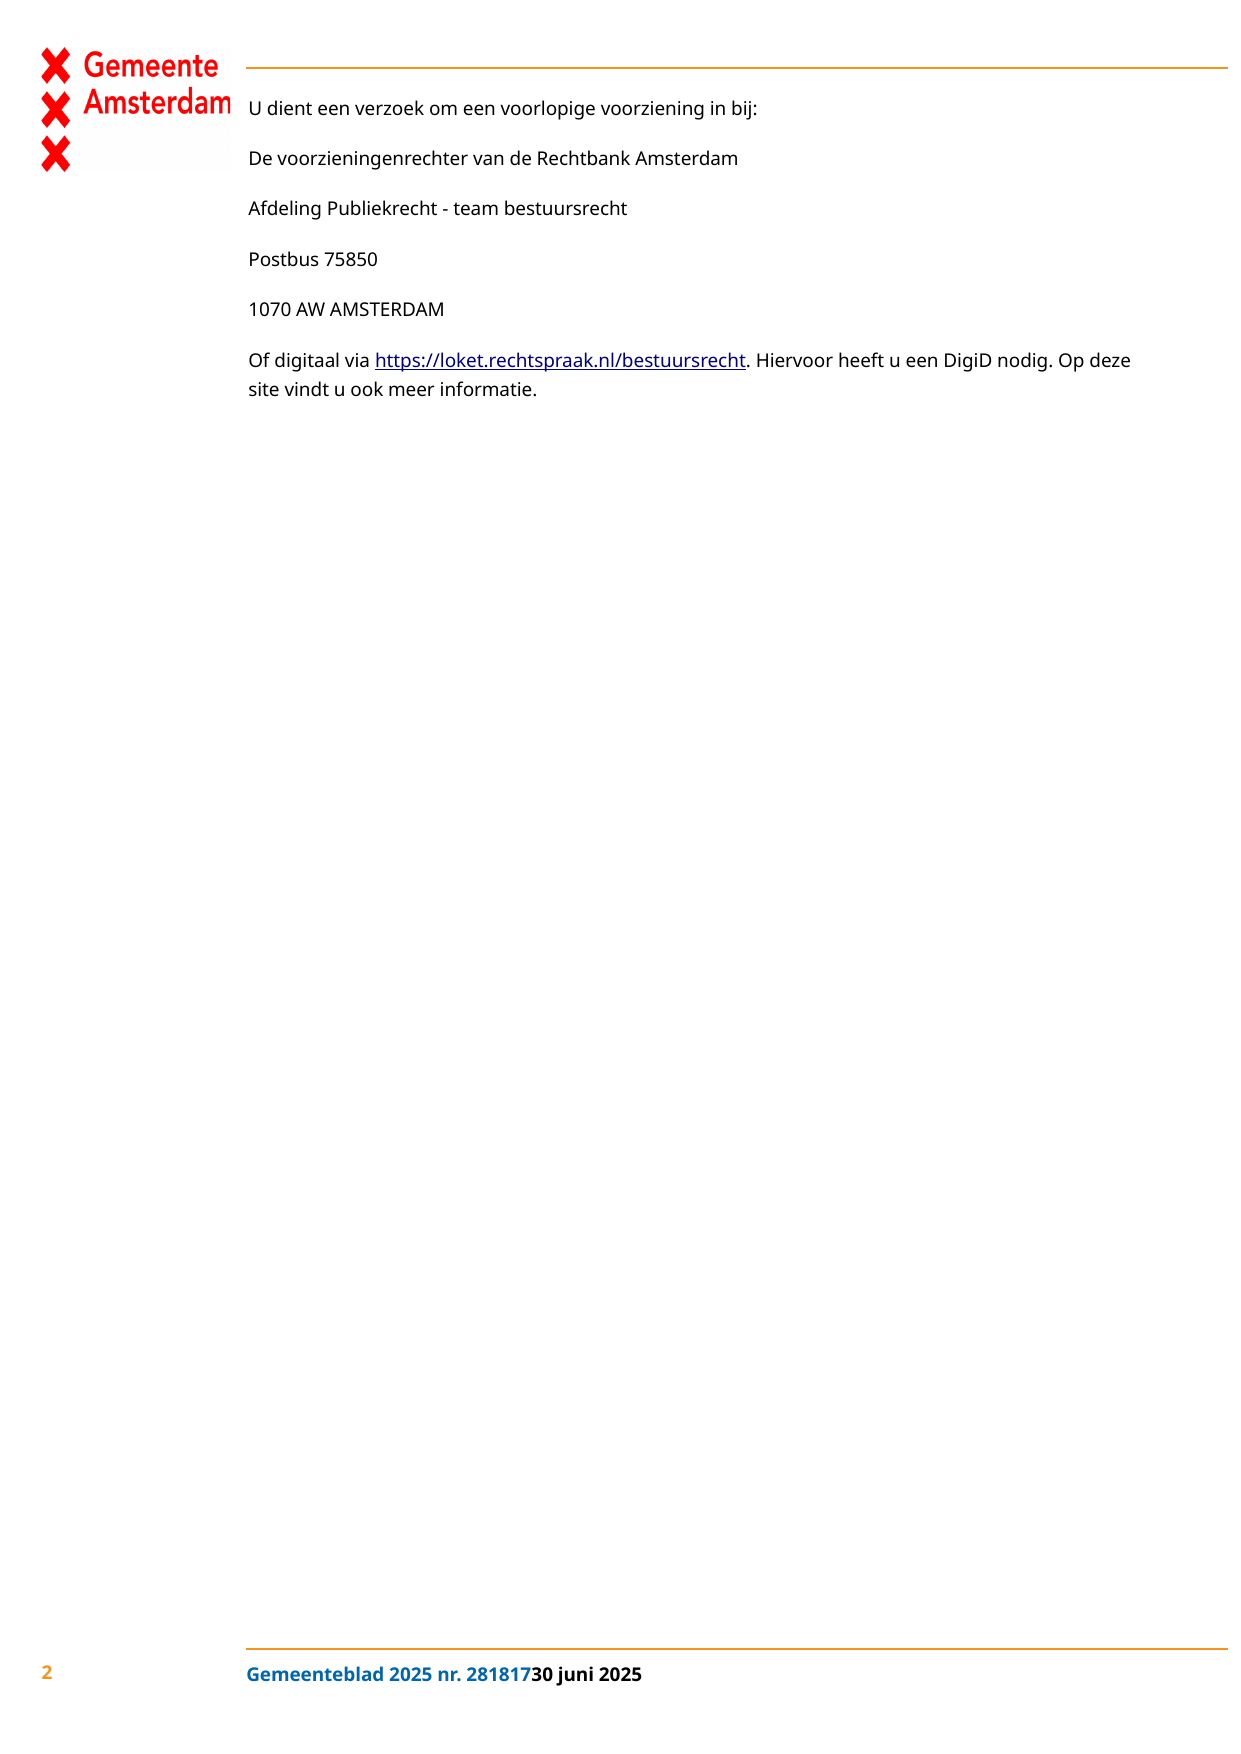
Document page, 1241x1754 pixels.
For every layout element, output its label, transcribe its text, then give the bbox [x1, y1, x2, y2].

text Of digitaal via https://loket.rechtspraak.nl/bestuursrecht. Hiervoor heeft u een DigiD nodig. Op deze site vindt u ook meer informatie. [248, 347, 1152, 402]
picture [41, 47, 231, 172]
text 1070 AW AMSTERDAM [248, 296, 1152, 322]
text Postbus 75850 [248, 246, 1152, 272]
text U dient een verzoek om een voorlopige voorziening in bij: [248, 95, 1152, 121]
text De voorzieningenrechter van de Rechtbank Amsterdam [248, 145, 1152, 171]
text Afdeling Publiekrecht - team bestuursrecht [248, 196, 1152, 221]
